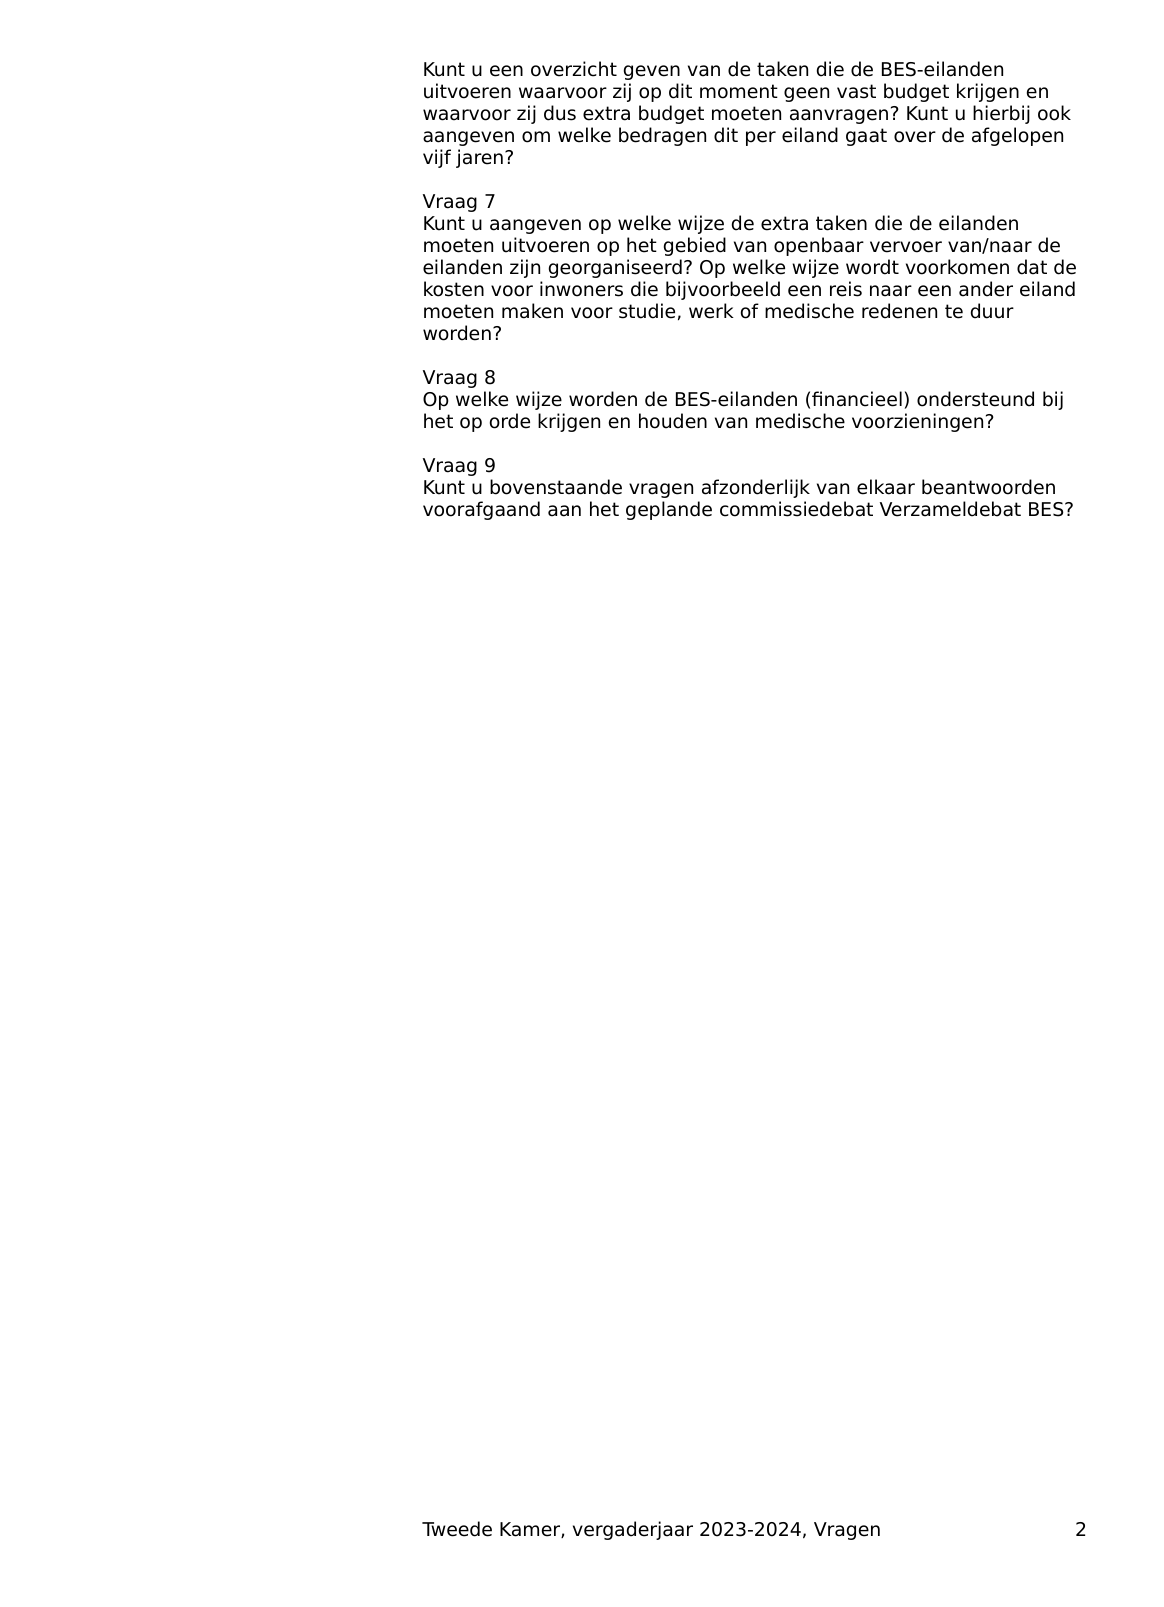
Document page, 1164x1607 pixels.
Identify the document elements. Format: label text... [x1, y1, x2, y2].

text Kunt u aangeven op welke wijze de extra taken die de eilanden moeten uitvoeren op het gebied van openbaar vervoer van/naar de eilanden zijn georganiseerd? Op welke wijze wordt voorkomen dat de kosten voor inwoners die bijvoorbeeld een reis naar een ander eiland moeten maken voor studie, werk of medische redenen te duur worden? [422, 213, 1087, 345]
text Op welke wijze worden de BES-eilanden (financieel) ondersteund bij het op orde krijgen en houden van medische voorzieningen? [422, 389, 1087, 433]
text Vraag 8 [422, 367, 1087, 389]
text Kunt u een overzicht geven van de taken die de BES-eilanden uitvoeren waarvoor zij op dit moment geen vast budget krijgen en waarvoor zij dus extra budget moeten aanvragen? Kunt u hierbij ook aangeven om welke bedragen dit per eiland gaat over de afgelopen vijf jaren? [422, 59, 1087, 169]
text Vraag 7 [422, 191, 1087, 213]
text Kunt u bovenstaande vragen afzonderlijk van elkaar beantwoorden voorafgaand aan het geplande commissiedebat Verzameldebat BES? [422, 477, 1087, 521]
text Vraag 9 [422, 455, 1087, 477]
